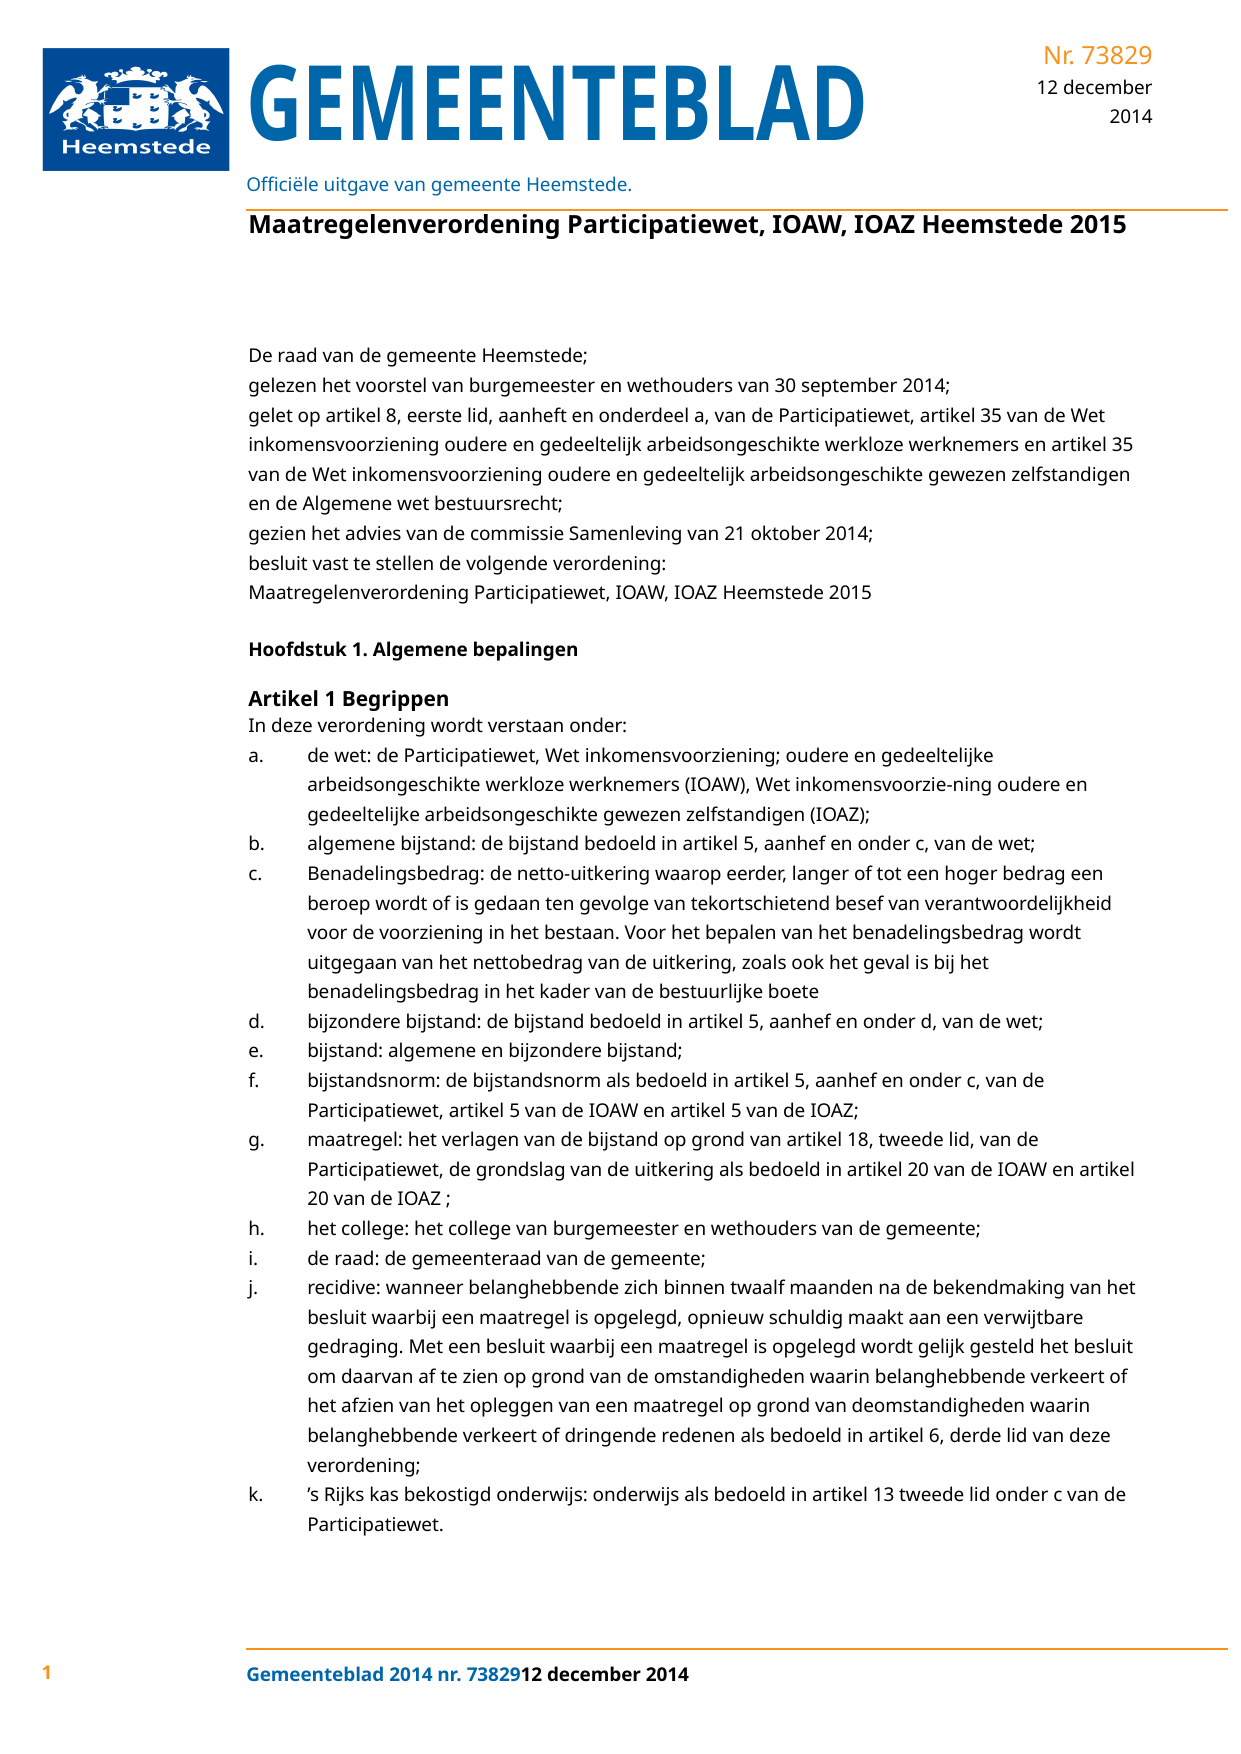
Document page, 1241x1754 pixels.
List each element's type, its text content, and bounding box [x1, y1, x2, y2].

list bijstand: algemene en bijzondere bijstand; [248, 1038, 1152, 1063]
text Maatregelenverordening Participatiewet, IOAW, IOAZ Heemstede 2015 [248, 211, 1152, 241]
list ’s Rijks kas bekostigd onderwijs: onderwijs als bedoeld in artikel 13 tweede lid onder c van de Participatiewet. [248, 1481, 1152, 1537]
list het college: het college van burgemeester en wethouders van de gemeente; [248, 1215, 1152, 1241]
picture [41, 47, 231, 172]
text gelet op artikel 8, eerste lid, aanheft en onderdeel a, van de Participatiewet, artikel 35 van de Wet inkomensvoorziening oudere en gedeeltelijk arbeidsongeschikte werkloze werknemers en artikel 35 van de Wet inkomensvoorziening oudere en gedeeltelijk arbeidsongeschikte gewezen zelfstandigen en de Algemene wet bestuursrecht; [248, 402, 1152, 516]
list recidive: wanneer belanghebbende zich binnen twaalf maanden na de bekendmaking van het besluit waarbij een maatregel is opgelegd, opnieuw schuldig maakt aan een verwijtbare gedraging. Met een besluit waarbij een maatregel is opgelegd wordt gelijk gesteld het besluit om daarvan af te zien op grond van de omstandigheden waarin belanghebbende verkeert of het afzien van het opleggen van een maatregel op grond van deomstandigheden waarin belanghebbende verkeert of dringende redenen als bedoeld in artikel 6, derde lid van deze verordening; [248, 1274, 1152, 1478]
text gelezen het voorstel van burgemeester en wethouders van 30 september 2014; [248, 372, 1152, 398]
list algemene bijstand: de bijstand bedoeld in artikel 5, aanhef en onder c, van de wet; [248, 831, 1152, 856]
text Artikel 1 Begrippen [248, 684, 1152, 712]
list Benadelingsbedrag: de netto-uitkering waarop eerder, langer of tot een hoger bedrag een beroep wordt of is gedaan ten gevolge van tekortschietend besef van verantwoordelijkheid voor de voorziening in het bestaan. Voor het bepalen van het benadelingsbedrag wordt uitgegaan van het nettobedrag van de uitkering, zoals ook het geval is bij het benadelingsbedrag in het kader van de bestuurlijke boete [248, 860, 1152, 1004]
list de raad: de gemeenteraad van de gemeente; [248, 1245, 1152, 1271]
text De raad van de gemeente Heemstede; [248, 343, 1152, 368]
list bijstandsnorm: de bijstandsnorm als bedoeld in artikel 5, aanhef en onder c, van de Participatiewet, artikel 5 van de IOAW en artikel 5 van de IOAZ; [248, 1067, 1152, 1123]
text Maatregelenverordening Participatiewet, IOAW, IOAZ Heemstede 2015 [248, 579, 1152, 605]
list maatregel: het verlagen van de bijstand op grond van artikel 18, tweede lid, van de Participatiewet, de grondslag van de uitkering als bedoeld in artikel 20 van de IOAW en artikel 20 van de IOAZ ; [248, 1126, 1152, 1211]
text gezien het advies van de commissie Samenleving van 21 oktober 2014; [248, 520, 1152, 546]
text besluit vast te stellen de volgende verordening: [248, 550, 1152, 575]
text Hoofdstuk 1. Algemene bepalingen [248, 634, 1152, 663]
list bijzondere bijstand: de bijstand bedoeld in artikel 5, aanhef en onder d, van de wet; [248, 1008, 1152, 1034]
list de wet: de Participatiewet, Wet inkomensvoorziening; oudere en gedeeltelijke arbeidsongeschikte werkloze werknemers (IOAW), Wet inkomensvoorzie-ning oudere en gedeeltelijke arbeidsongeschikte gewezen zelfstandigen (IOAZ); [248, 742, 1152, 827]
text In deze verordening wordt verstaan onder: [248, 712, 1152, 738]
